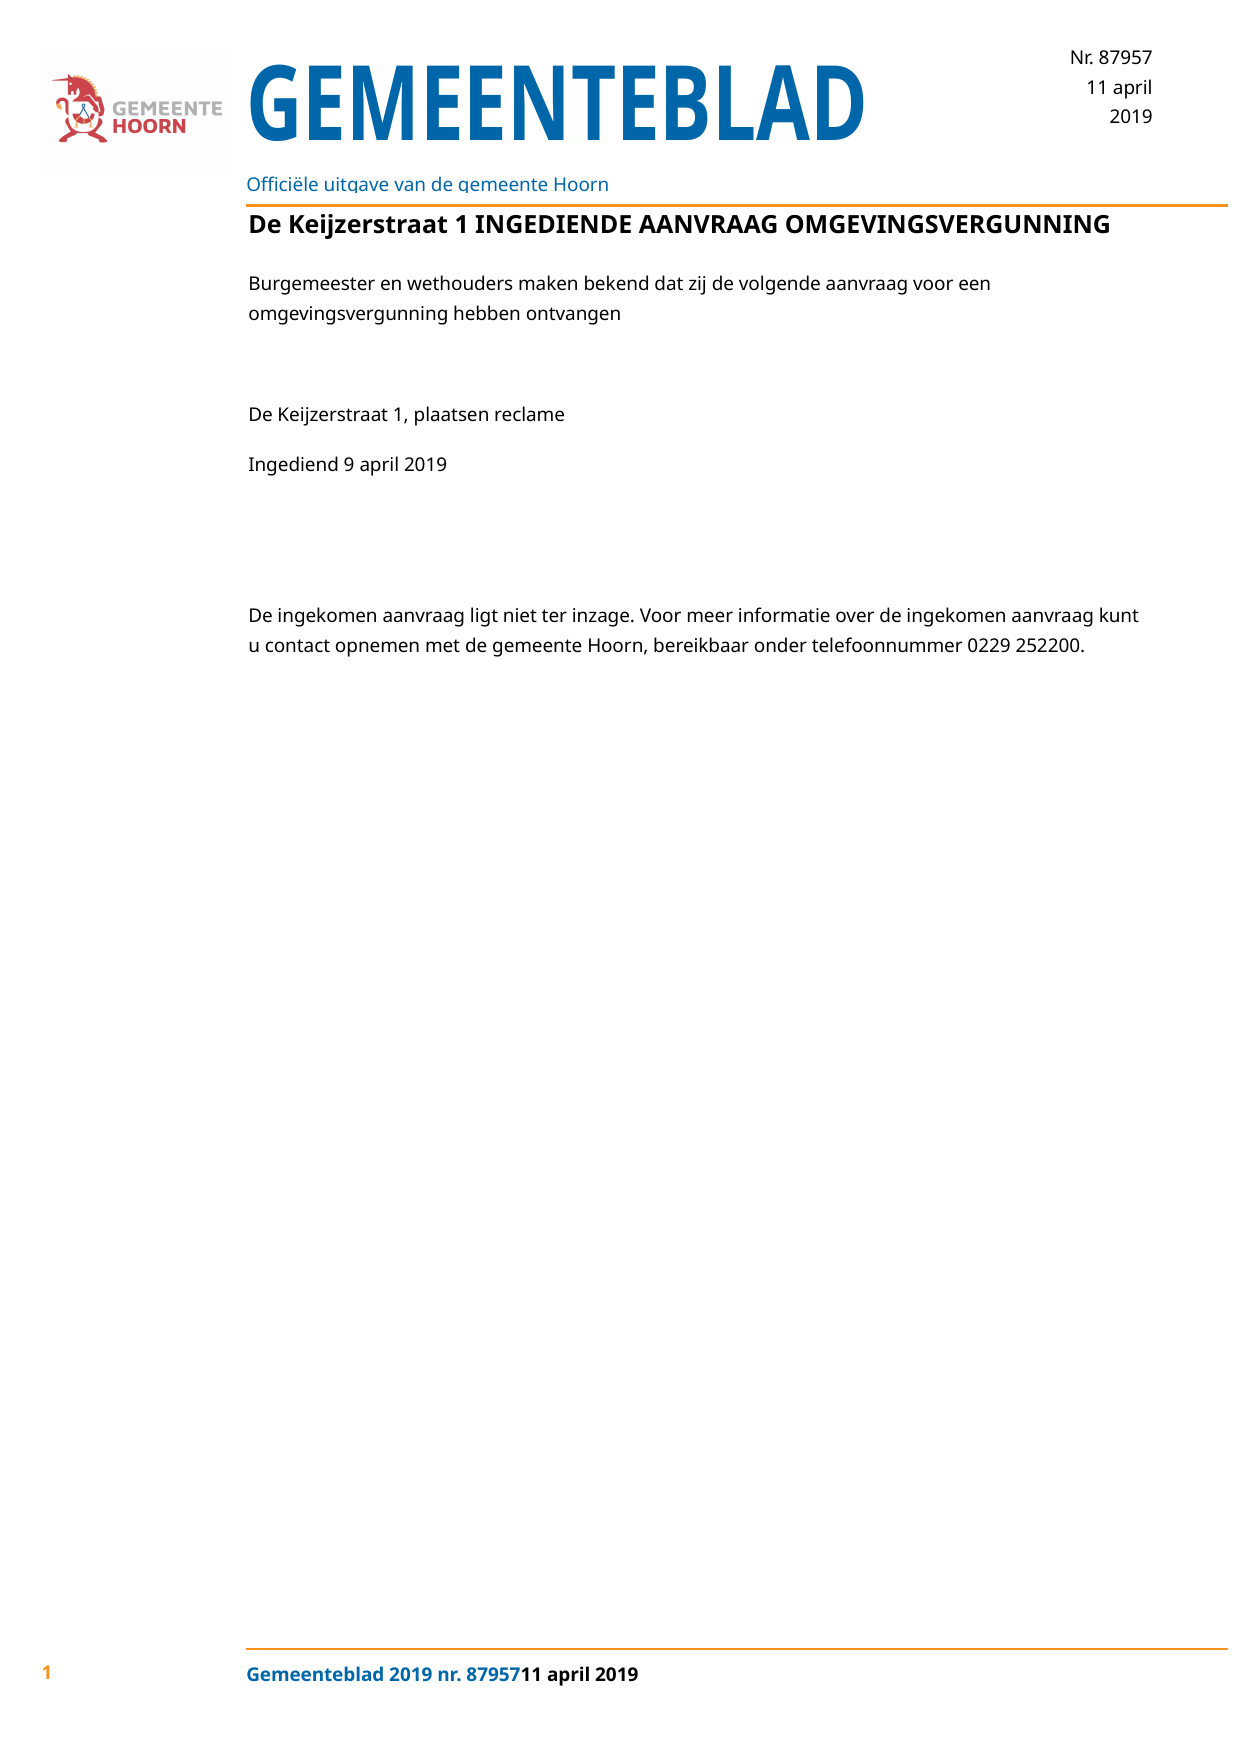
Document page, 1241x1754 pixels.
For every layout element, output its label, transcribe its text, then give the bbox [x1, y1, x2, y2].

text De Keijzerstraat 1, plaatsen reclame [248, 401, 1152, 426]
text De Keijzerstraat 1 INGEDIENDE AANVRAAG OMGEVINGSVERGUNNING [248, 207, 1152, 241]
text Ingediend 9 april 2019 [248, 451, 1152, 477]
text De ingekomen aanvraag ligt niet ter inzage. Voor meer informatie over de ingekomen aanvraag kunt u contact opnemen met de gemeente Hoorn, bereikbaar onder telefoonnummer 0229 252200. [248, 602, 1152, 658]
picture [41, 47, 231, 172]
text Burgemeester en wethouders maken bekend dat zij de volgende aanvraag voor een omgevingsvergunning hebben ontvangen [248, 270, 1152, 326]
